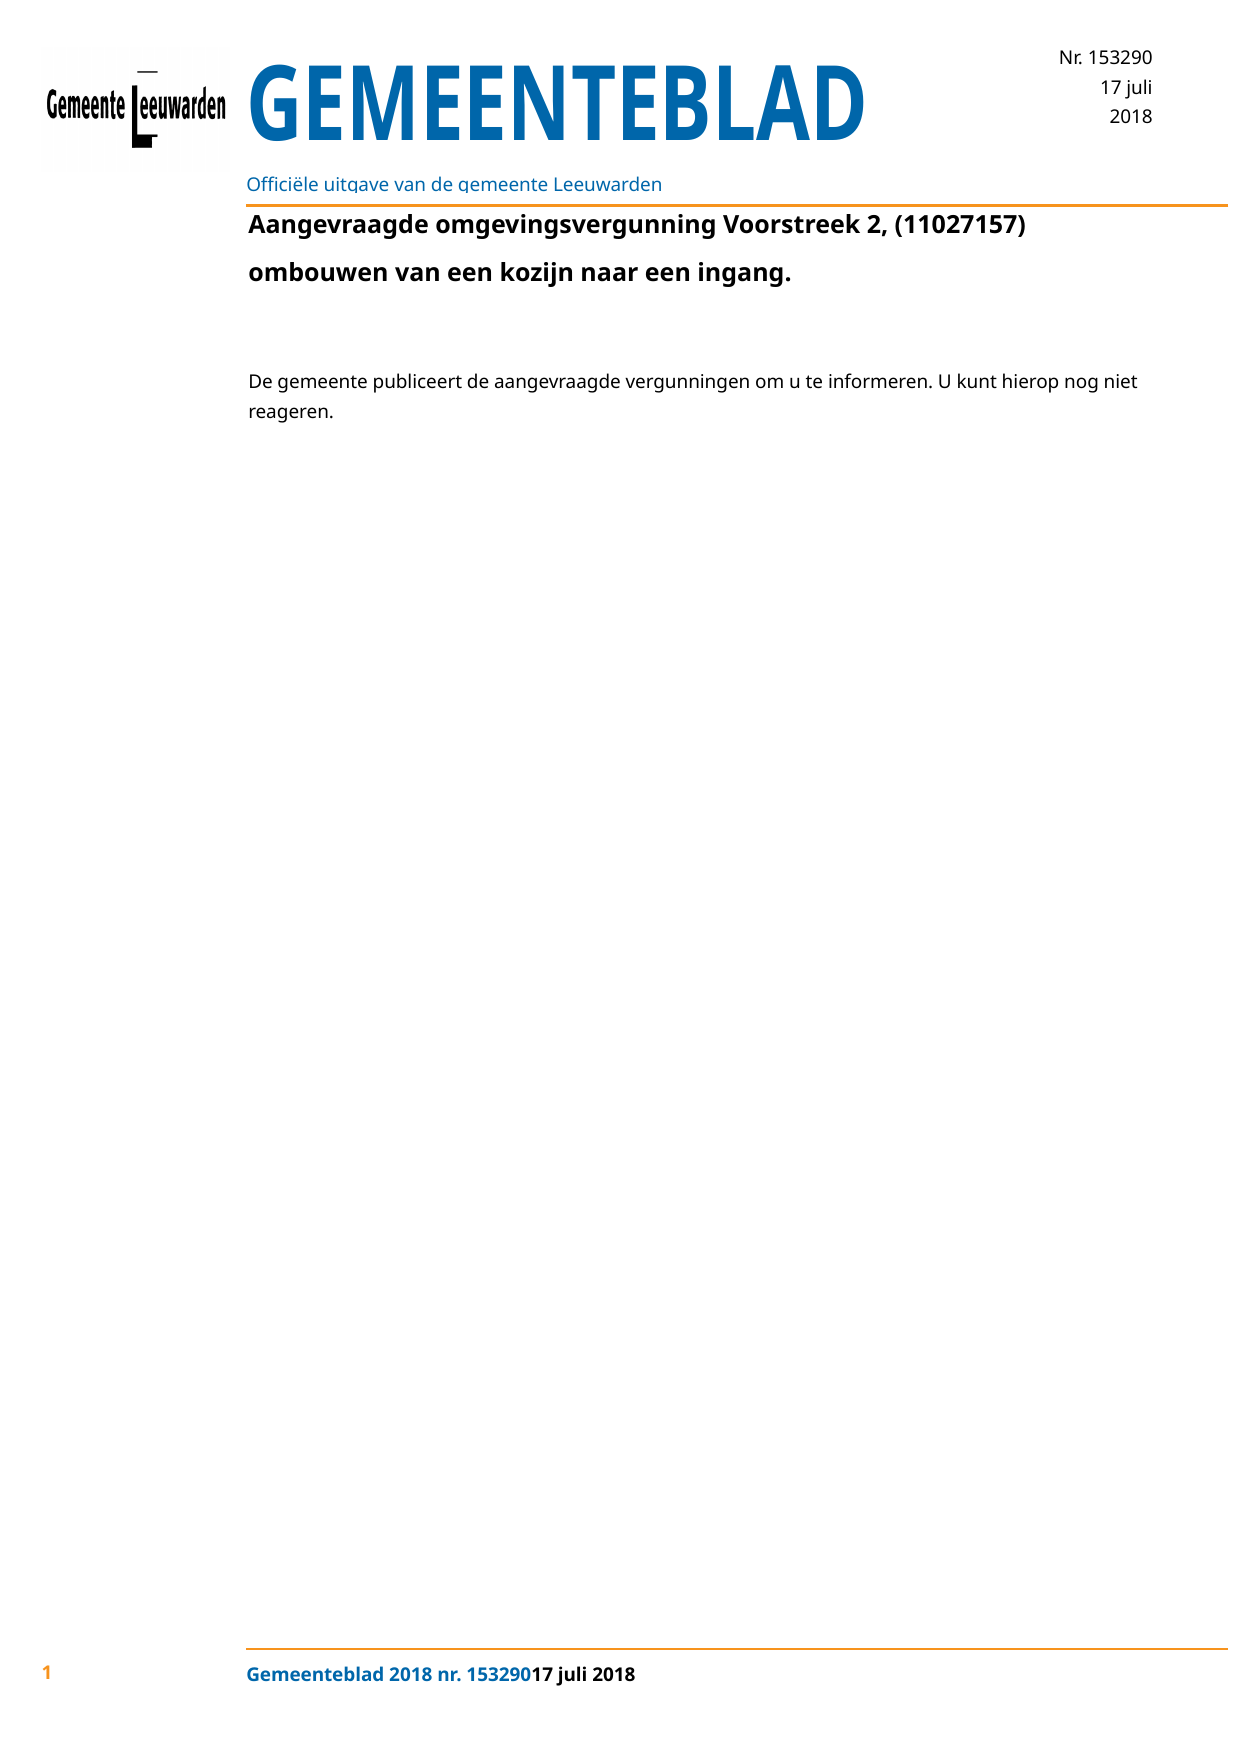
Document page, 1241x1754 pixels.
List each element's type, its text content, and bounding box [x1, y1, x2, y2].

text Aangevraagde omgevingsvergunning Voorstreek 2, (11027157) ombouwen van een kozijn naar een ingang. [248, 207, 1152, 288]
text De gemeente publiceert de aangevraagde vergunningen om u te informeren. U kunt hierop nog niet reageren. [248, 368, 1152, 424]
picture [41, 47, 231, 172]
